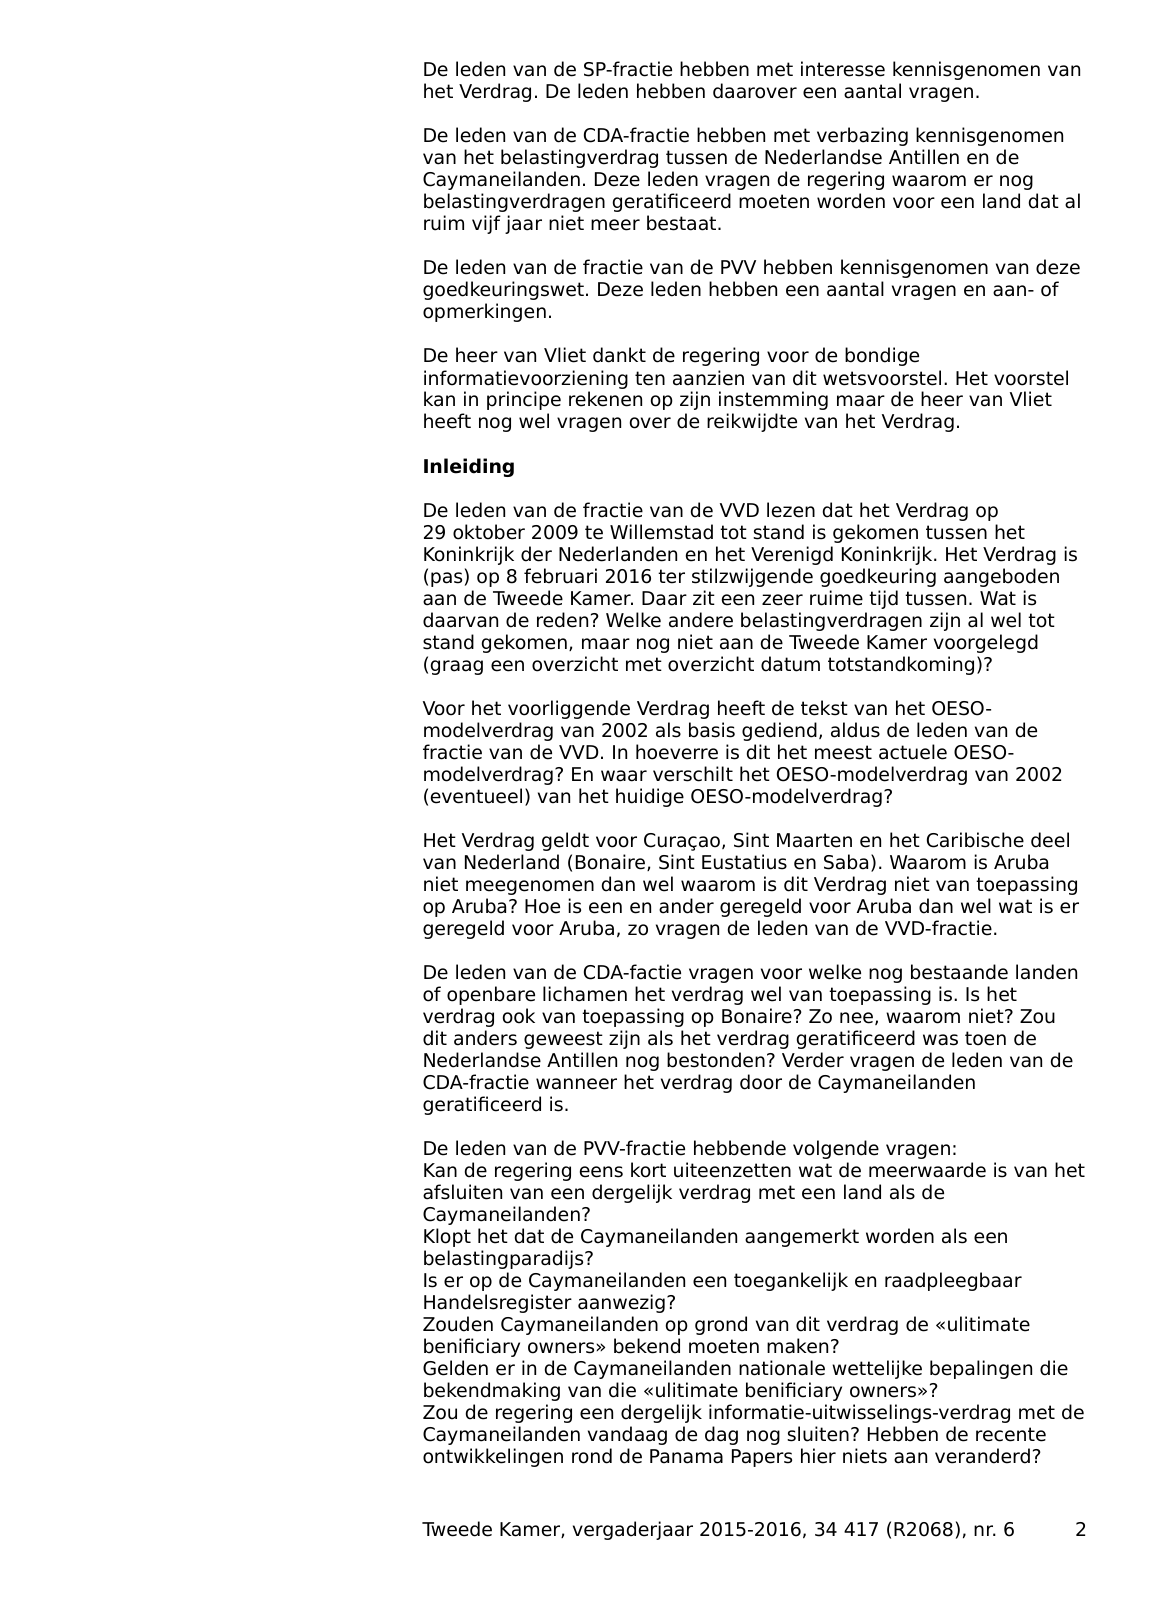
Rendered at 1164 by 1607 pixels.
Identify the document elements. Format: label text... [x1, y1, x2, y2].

text Is er op de Caymaneilanden een toegankelijk en raadpleegbaar Handelsregister aanwezig? [422, 1270, 1087, 1314]
text De leden van de SP-fractie hebben met interesse kennisgenomen van het Verdrag. De leden hebben daarover een aantal vragen. [422, 59, 1087, 103]
text Gelden er in de Caymaneilanden nationale wettelijke bepalingen die bekendmaking van die «ulitimate benificiary owners»? [422, 1358, 1087, 1402]
text Zou de regering een dergelijk informatie-uitwisselings-verdrag met de Caymaneilanden vandaag de dag nog sluiten? Hebben de recente ontwikkelingen rond de Panama Papers hier niets aan veranderd? [422, 1402, 1087, 1468]
text Voor het voorliggende Verdrag heeft de tekst van het OESO-modelverdrag van 2002 als basis gediend, aldus de leden van de fractie van de VVD. In hoeverre is dit het meest actuele OESO-modelverdrag? En waar verschilt het OESO-modelverdrag van 2002 (eventueel) van het huidige OESO-modelverdrag? [422, 698, 1087, 808]
text De leden van de CDA-fractie hebben met verbazing kennisgenomen van het belastingverdrag tussen de Nederlandse Antillen en de Caymaneilanden. Deze leden vragen de regering waarom er nog belastingverdragen geratificeerd moeten worden voor een land dat al ruim vijf jaar niet meer bestaat. [422, 125, 1087, 235]
text De heer van Vliet dankt de regering voor de bondige informatievoorziening ten aanzien van dit wetsvoorstel. Het voorstel kan in principe rekenen op zijn instemming maar de heer van Vliet heeft nog wel vragen over de reikwijdte van het Verdrag. [422, 345, 1087, 433]
subtitle Inleiding [422, 456, 1087, 477]
text De leden van de PVV-fractie hebbende volgende vragen: [422, 1138, 1087, 1160]
text Klopt het dat de Caymaneilanden aangemerkt worden als een belastingparadijs? [422, 1226, 1087, 1270]
text Kan de regering eens kort uiteenzetten wat de meerwaarde is van het afsluiten van een dergelijk verdrag met een land als de Caymaneilanden? [422, 1160, 1087, 1226]
text De leden van de fractie van de PVV hebben kennisgenomen van deze goedkeuringswet. Deze leden hebben een aantal vragen en aan- of opmerkingen. [422, 257, 1087, 323]
text De leden van de fractie van de VVD lezen dat het Verdrag op 29 oktober 2009 te Willemstad tot stand is gekomen tussen het Koninkrijk der Nederlanden en het Verenigd Koninkrijk. Het Verdrag is (pas) op 8 februari 2016 ter stilzwijgende goedkeuring aangeboden aan de Tweede Kamer. Daar zit een zeer ruime tijd tussen. Wat is daarvan de reden? Welke andere belastingverdragen zijn al wel tot stand gekomen, maar nog niet aan de Tweede Kamer voorgelegd (graag een overzicht met overzicht datum totstandkoming)? [422, 500, 1087, 676]
text Zouden Caymaneilanden op grond van dit verdrag de «ulitimate benificiary owners» bekend moeten maken? [422, 1314, 1087, 1358]
text De leden van de CDA-factie vragen voor welke nog bestaande landen of openbare lichamen het verdrag wel van toepassing is. Is het verdrag ook van toepassing op Bonaire? Zo nee, waarom niet? Zou dit anders geweest zijn als het verdrag geratificeerd was toen de Nederlandse Antillen nog bestonden? Verder vragen de leden van de CDA-fractie wanneer het verdrag door de Caymaneilanden geratificeerd is. [422, 962, 1087, 1116]
text Het Verdrag geldt voor Curaçao, Sint Maarten en het Caribische deel van Nederland (Bonaire, Sint Eustatius en Saba). Waarom is Aruba niet meegenomen dan wel waarom is dit Verdrag niet van toepassing op Aruba? Hoe is een en ander geregeld voor Aruba dan wel wat is er geregeld voor Aruba, zo vragen de leden van de VVD-fractie. [422, 830, 1087, 940]
